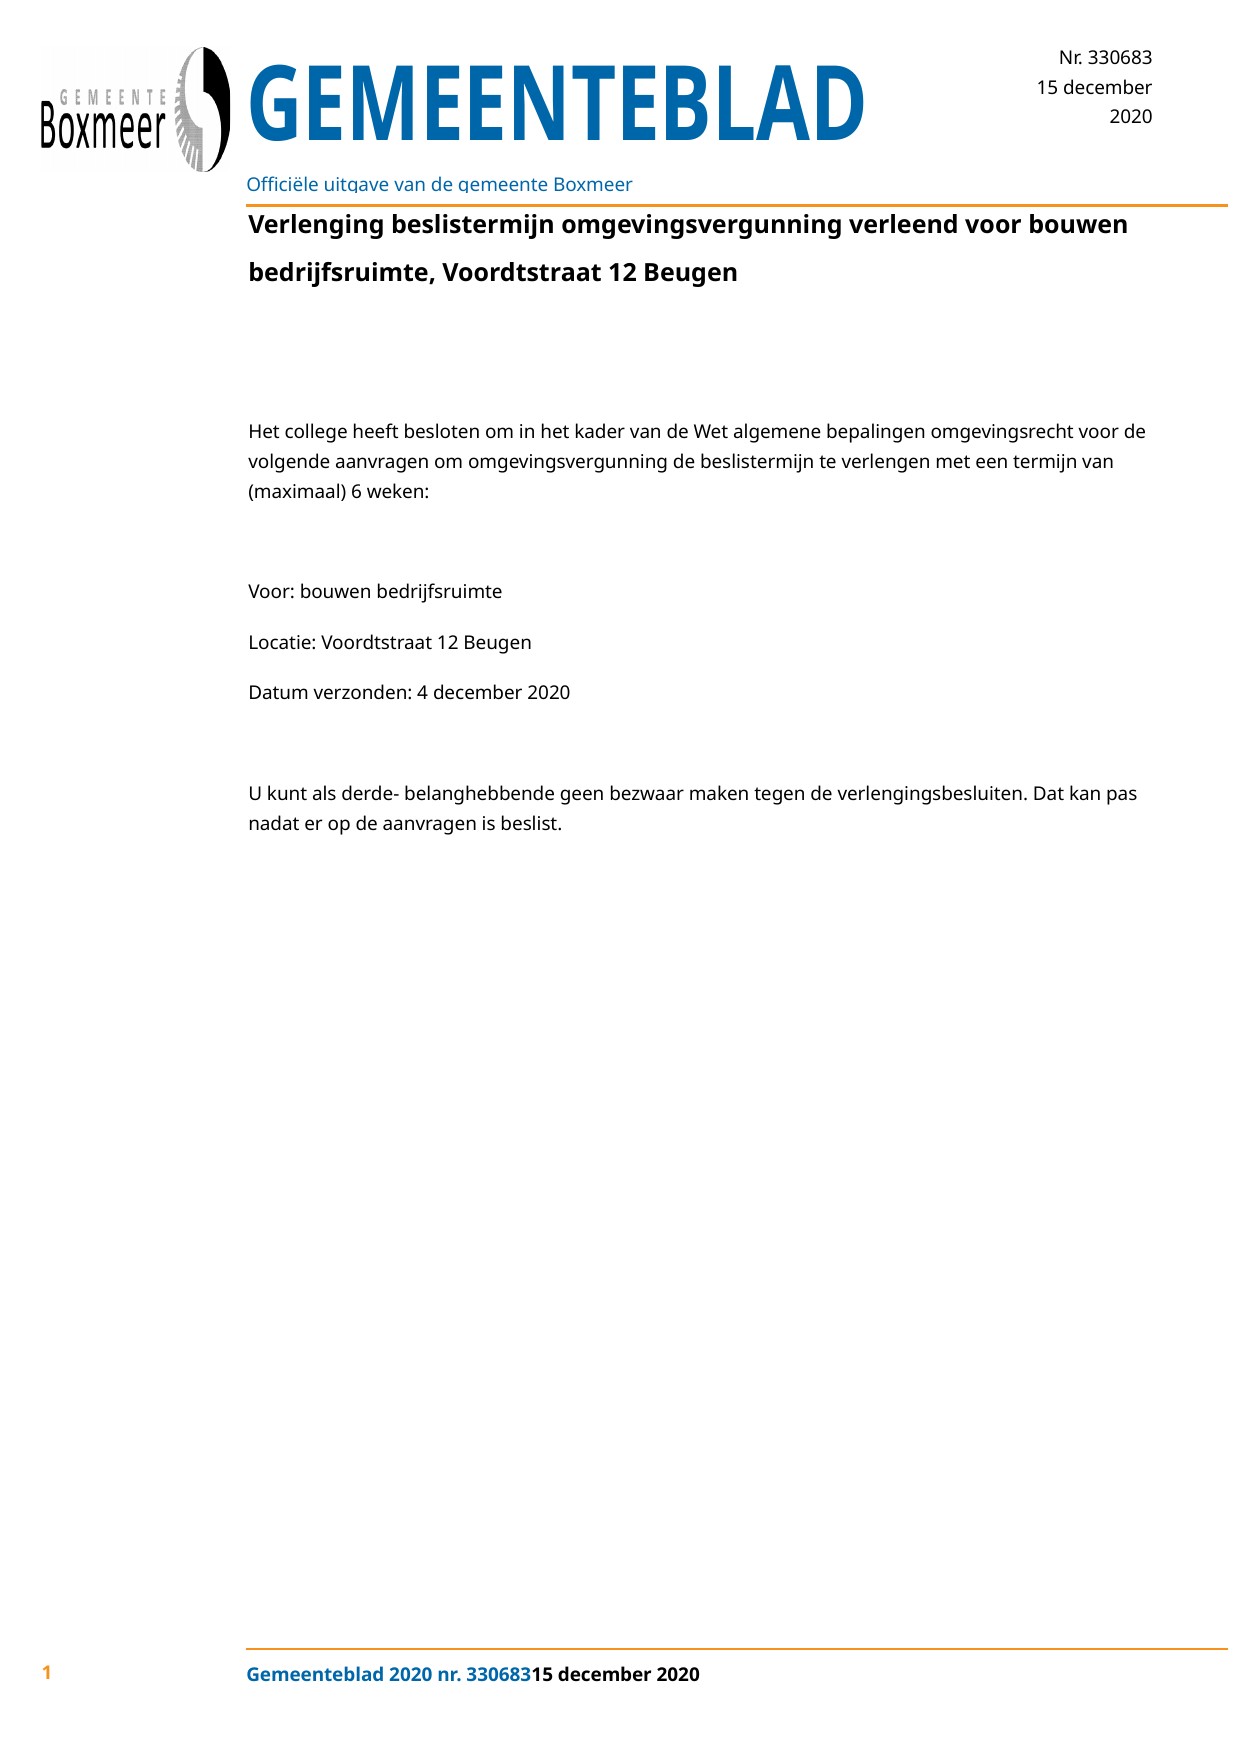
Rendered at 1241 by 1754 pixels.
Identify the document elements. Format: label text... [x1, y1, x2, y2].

text Verlenging beslistermijn omgevingsvergunning verleend voor bouwen bedrijfsruimte, Voordtstraat 12 Beugen [248, 207, 1152, 288]
text Het college heeft besloten om in het kader van de Wet algemene bepalingen omgevingsrecht voor de volgende aanvragen om omgevingsvergunning de beslistermijn te verlengen met een termijn van (maximaal) 6 weken: [248, 419, 1152, 504]
text U kunt als derde- belanghebbende geen bezwaar maken tegen de verlengingsbesluiten. Dat kan pas nadat er op de aanvragen is beslist. [248, 780, 1152, 836]
text Datum verzonden: 4 december 2020 [248, 679, 1152, 705]
text Locatie: Voordtstraat 12 Beugen [248, 629, 1152, 655]
picture [41, 47, 231, 172]
text Voor: bouwen bedrijfsruimte [248, 579, 1152, 604]
